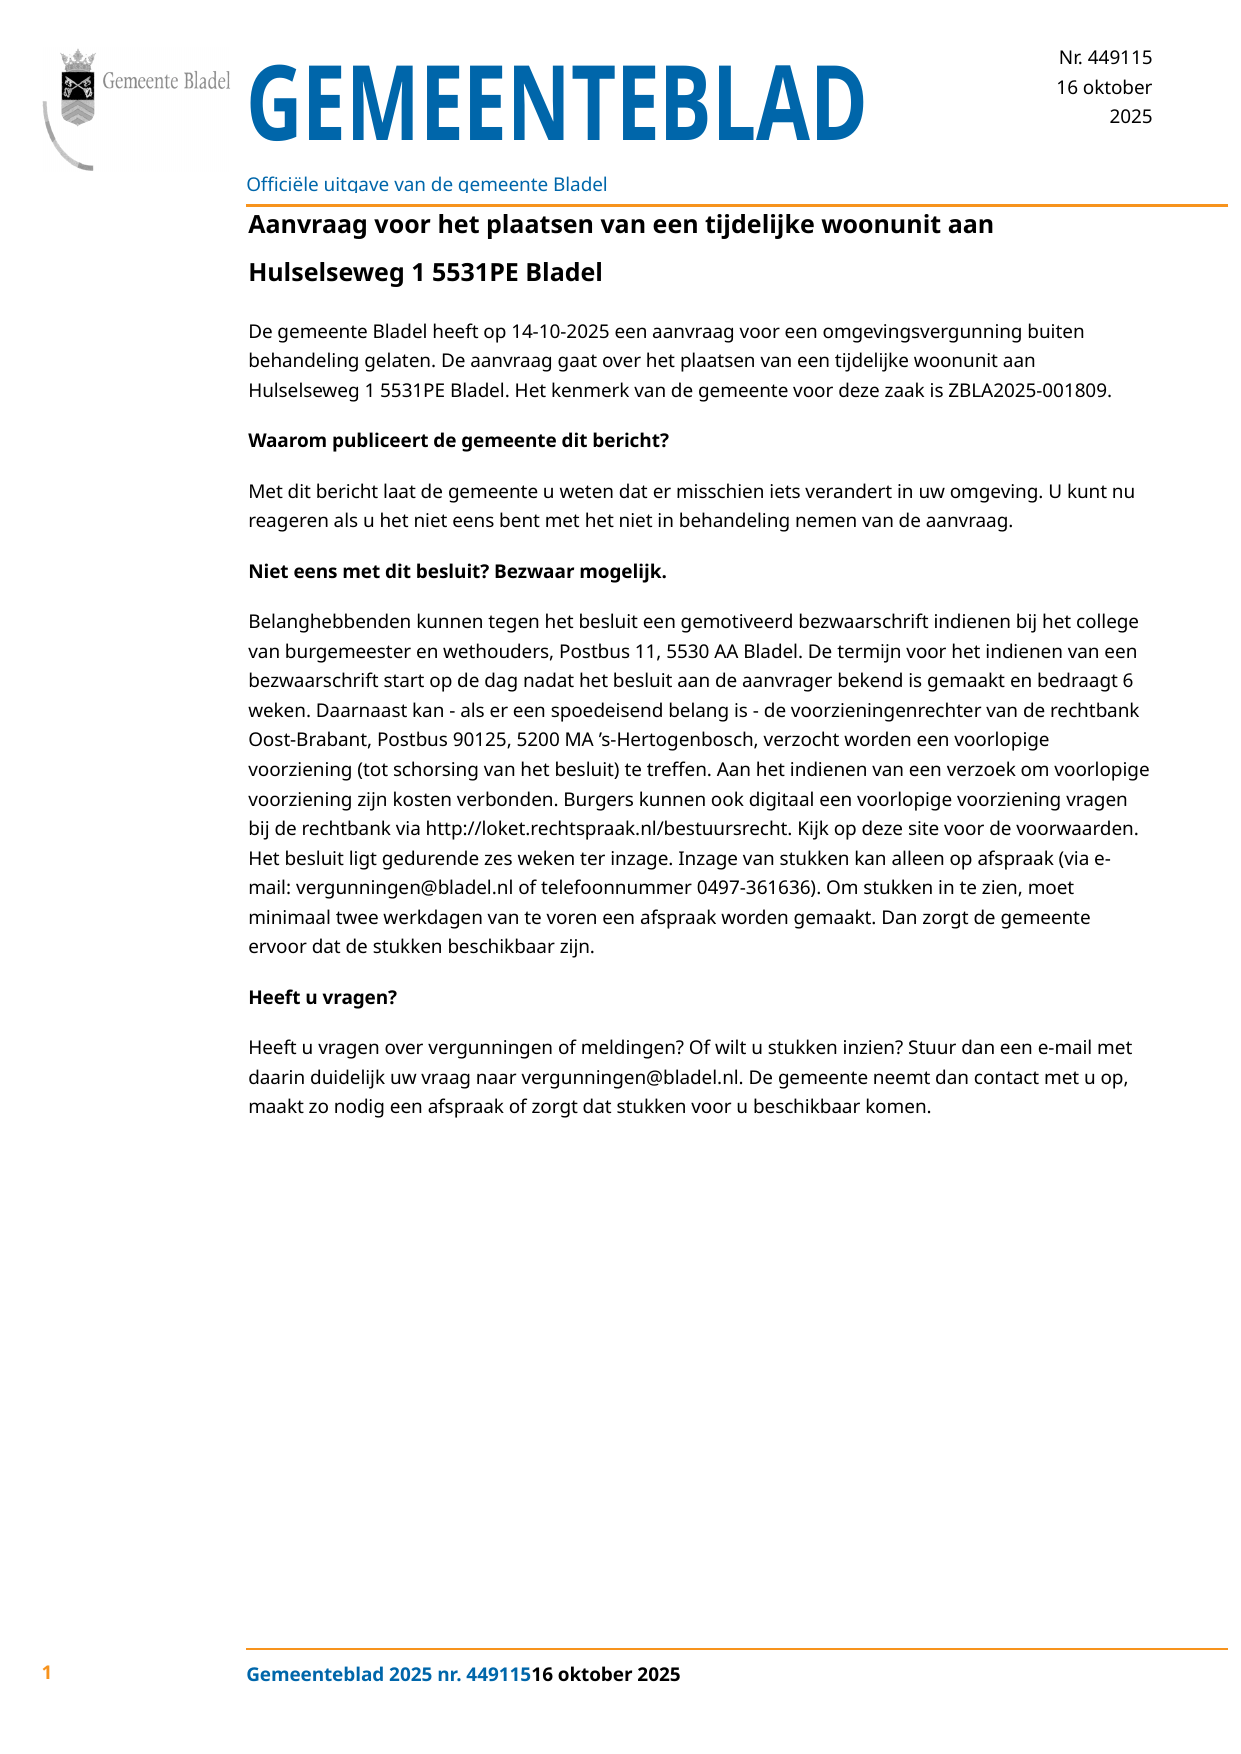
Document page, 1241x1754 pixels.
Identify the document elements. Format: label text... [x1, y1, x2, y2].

text Aanvraag voor het plaatsen van een tijdelijke woonunit aan Hulselseweg 1 5531PE Bladel [248, 207, 1152, 288]
picture [41, 47, 231, 172]
text De gemeente Bladel heeft op 14-10-2025 een aanvraag voor een omgevingsvergunning buiten behandeling gelaten. De aanvraag gaat over het plaatsen van een tijdelijke woonunit aan Hulselseweg 1 5531PE Bladel. Het kenmerk van de gemeente voor deze zaak is ZBLA2025-001809. [248, 318, 1152, 403]
text Heeft u vragen over vergunningen of meldingen? Of wilt u stukken inzien? Stuur dan een e-mail met daarin duidelijk uw vraag naar vergunningen@bladel.nl. De gemeente neemt dan contact met u op, maakt zo nodig een afspraak of zorgt dat stukken voor u beschikbaar komen. [248, 1034, 1152, 1119]
text Waarom publiceert de gemeente dit bericht? [248, 427, 1152, 453]
text Heeft u vragen? [248, 984, 1152, 1010]
text Met dit bericht laat de gemeente u weten dat er misschien iets verandert in uw omgeving. U kunt nu reageren als u het niet eens bent met het niet in behandeling nemen van de aanvraag. [248, 478, 1152, 533]
text Niet eens met dit besluit? Bezwaar mogelijk. [248, 558, 1152, 584]
text Belanghebbenden kunnen tegen het besluit een gemotiveerd bezwaarschrift indienen bij het college van burgemeester en wethouders, Postbus 11, 5530 AA Bladel. De termijn voor het indienen van een bezwaarschrift start op de dag nadat het besluit aan de aanvrager bekend is gemaakt en bedraagt 6 weken. Daarnaast kan - als er een spoedeisend belang is - de voorzieningenrechter van de rechtbank Oost-Brabant, Postbus 90125, 5200 MA ’s-Hertogenbosch, verzocht worden een voorlopige voorziening (tot schorsing van het besluit) te treffen. Aan het indienen van een verzoek om voorlopige voorziening zijn kosten verbonden. Burgers kunnen ook digitaal een voorlopige voorziening vragen bij de rechtbank via http://loket.rechtspraak.nl/bestuursrecht. Kijk op deze site voor de voorwaarden. Het besluit ligt gedurende zes weken ter inzage. Inzage van stukken kan alleen op afspraak (via e-mail: vergunningen@bladel.nl of telefoonnummer 0497-361636). Om stukken in te zien, moet minimaal twee werkdagen van te voren een afspraak worden gemaakt. Dan zorgt de gemeente ervoor dat de stukken beschikbaar zijn. [248, 608, 1152, 959]
